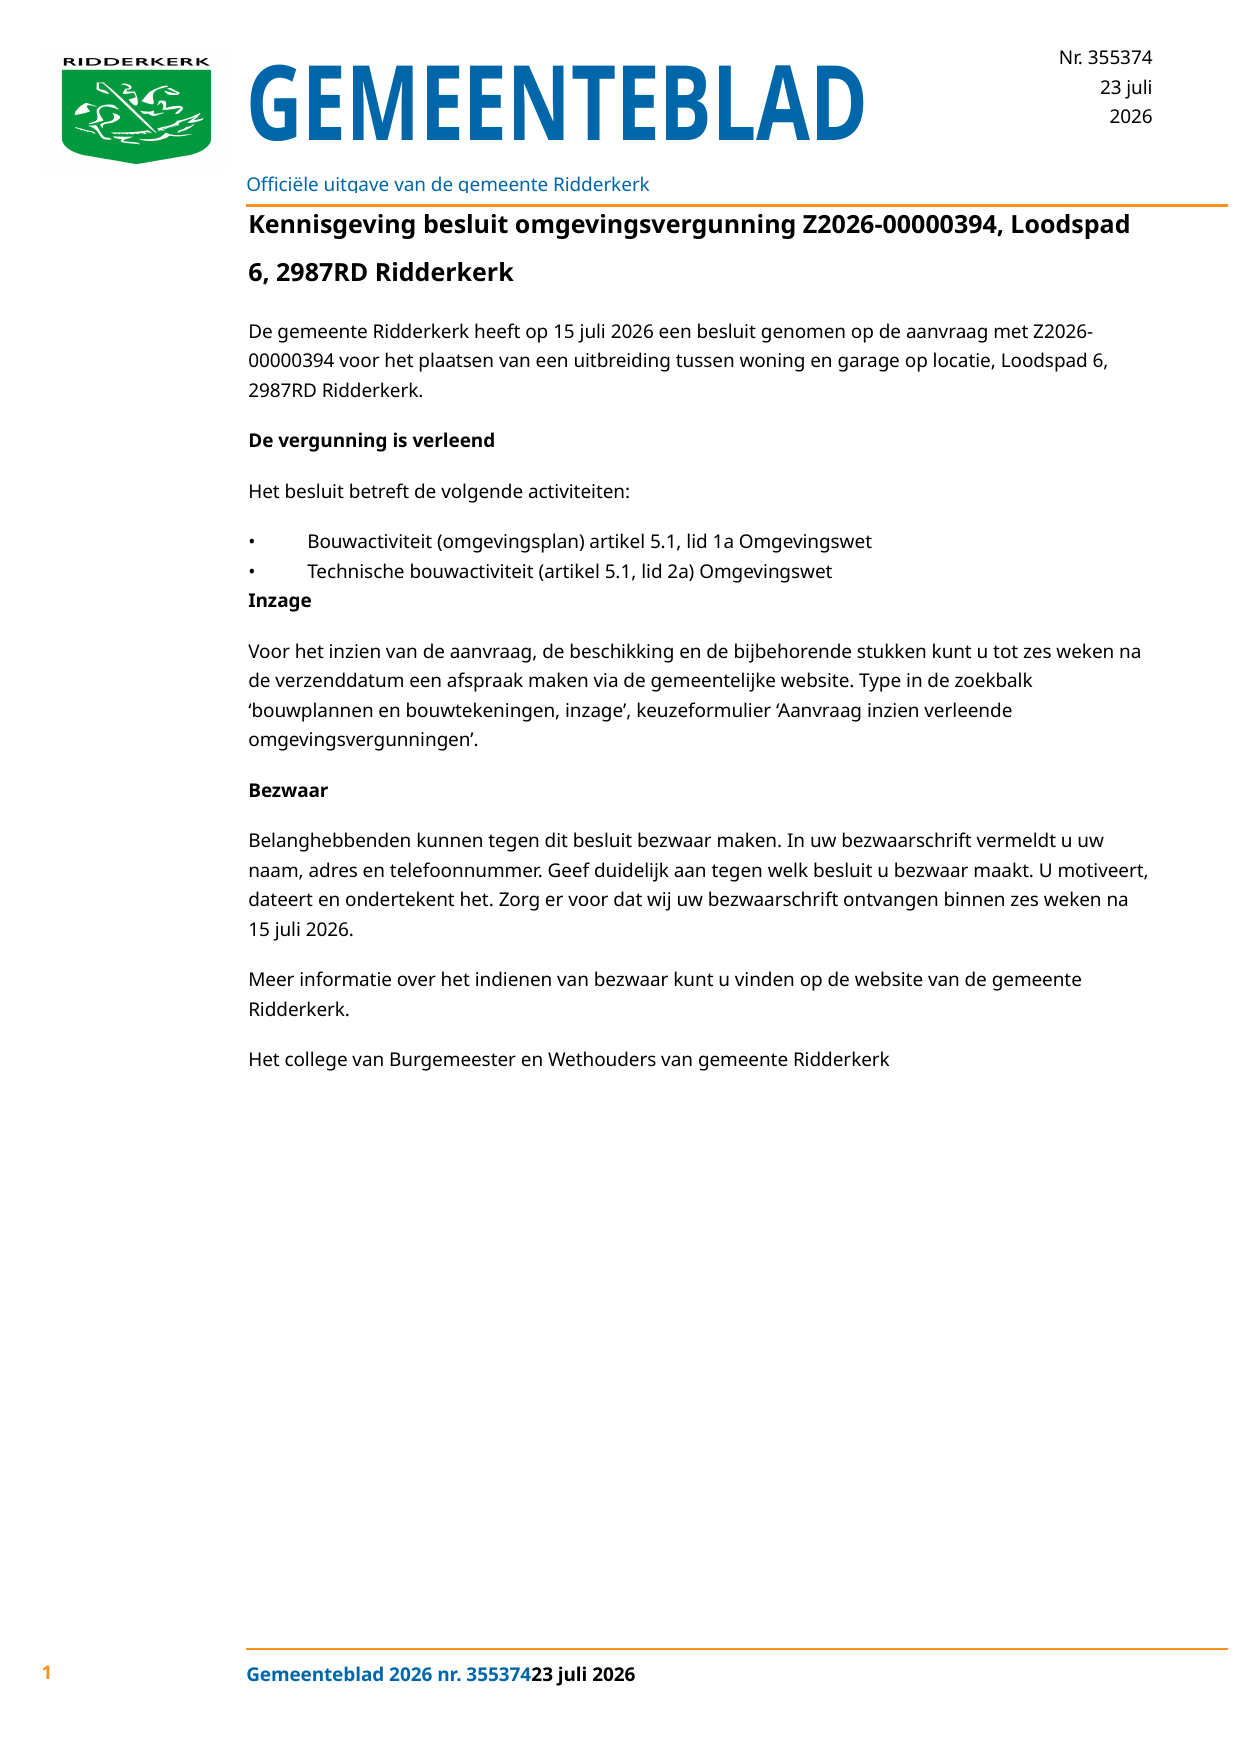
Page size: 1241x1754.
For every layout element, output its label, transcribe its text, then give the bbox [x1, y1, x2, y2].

text Kennisgeving besluit omgevingsvergunning Z2026-00000394, Loodspad 6, 2987RD Ridderkerk [248, 207, 1152, 288]
picture [41, 47, 231, 172]
list Technische bouwactiviteit (artikel 5.1, lid 2a) Omgevingswet [248, 558, 1152, 584]
text Bezwaar [248, 777, 1152, 803]
list Bouwactiviteit (omgevingsplan) artikel 5.1, lid 1a Omgevingswet [248, 528, 1152, 554]
text Voor het inzien van de aanvraag, de beschikking en de bijbehorende stukken kunt u tot zes weken na de verzenddatum een afspraak maken via de gemeentelijke website. Type in de zoekbalk ‘bouwplannen en bouwtekeningen, inzage’, keuzeformulier ‘Aanvraag inzien verleende omgevingsvergunningen’. [248, 638, 1152, 752]
text Inzage [248, 587, 1152, 613]
text Het college van Burgemeester en Wethouders van gemeente Ridderkerk [248, 1047, 1152, 1072]
text De vergunning is verleend [248, 427, 1152, 453]
text Het besluit betreft de volgende activiteiten: [248, 478, 1152, 504]
text De gemeente Ridderkerk heeft op 15 juli 2026 een besluit genomen op de aanvraag met Z2026-00000394 voor het plaatsen van een uitbreiding tussen woning en garage op locatie, Loodspad 6, 2987RD Ridderkerk. [248, 318, 1152, 403]
text Meer informatie over het indienen van bezwaar kunt u vinden op de website van de gemeente Ridderkerk. [248, 967, 1152, 1022]
text Belanghebbenden kunnen tegen dit besluit bezwaar maken. In uw bezwaarschrift vermeldt u uw naam, adres en telefoonnummer. Geef duidelijk aan tegen welk besluit u bezwaar maakt. U motiveert, dateert en ondertekent het. Zorg er voor dat wij uw bezwaarschrift ontvangen binnen zes weken na 15 juli 2026. [248, 827, 1152, 942]
